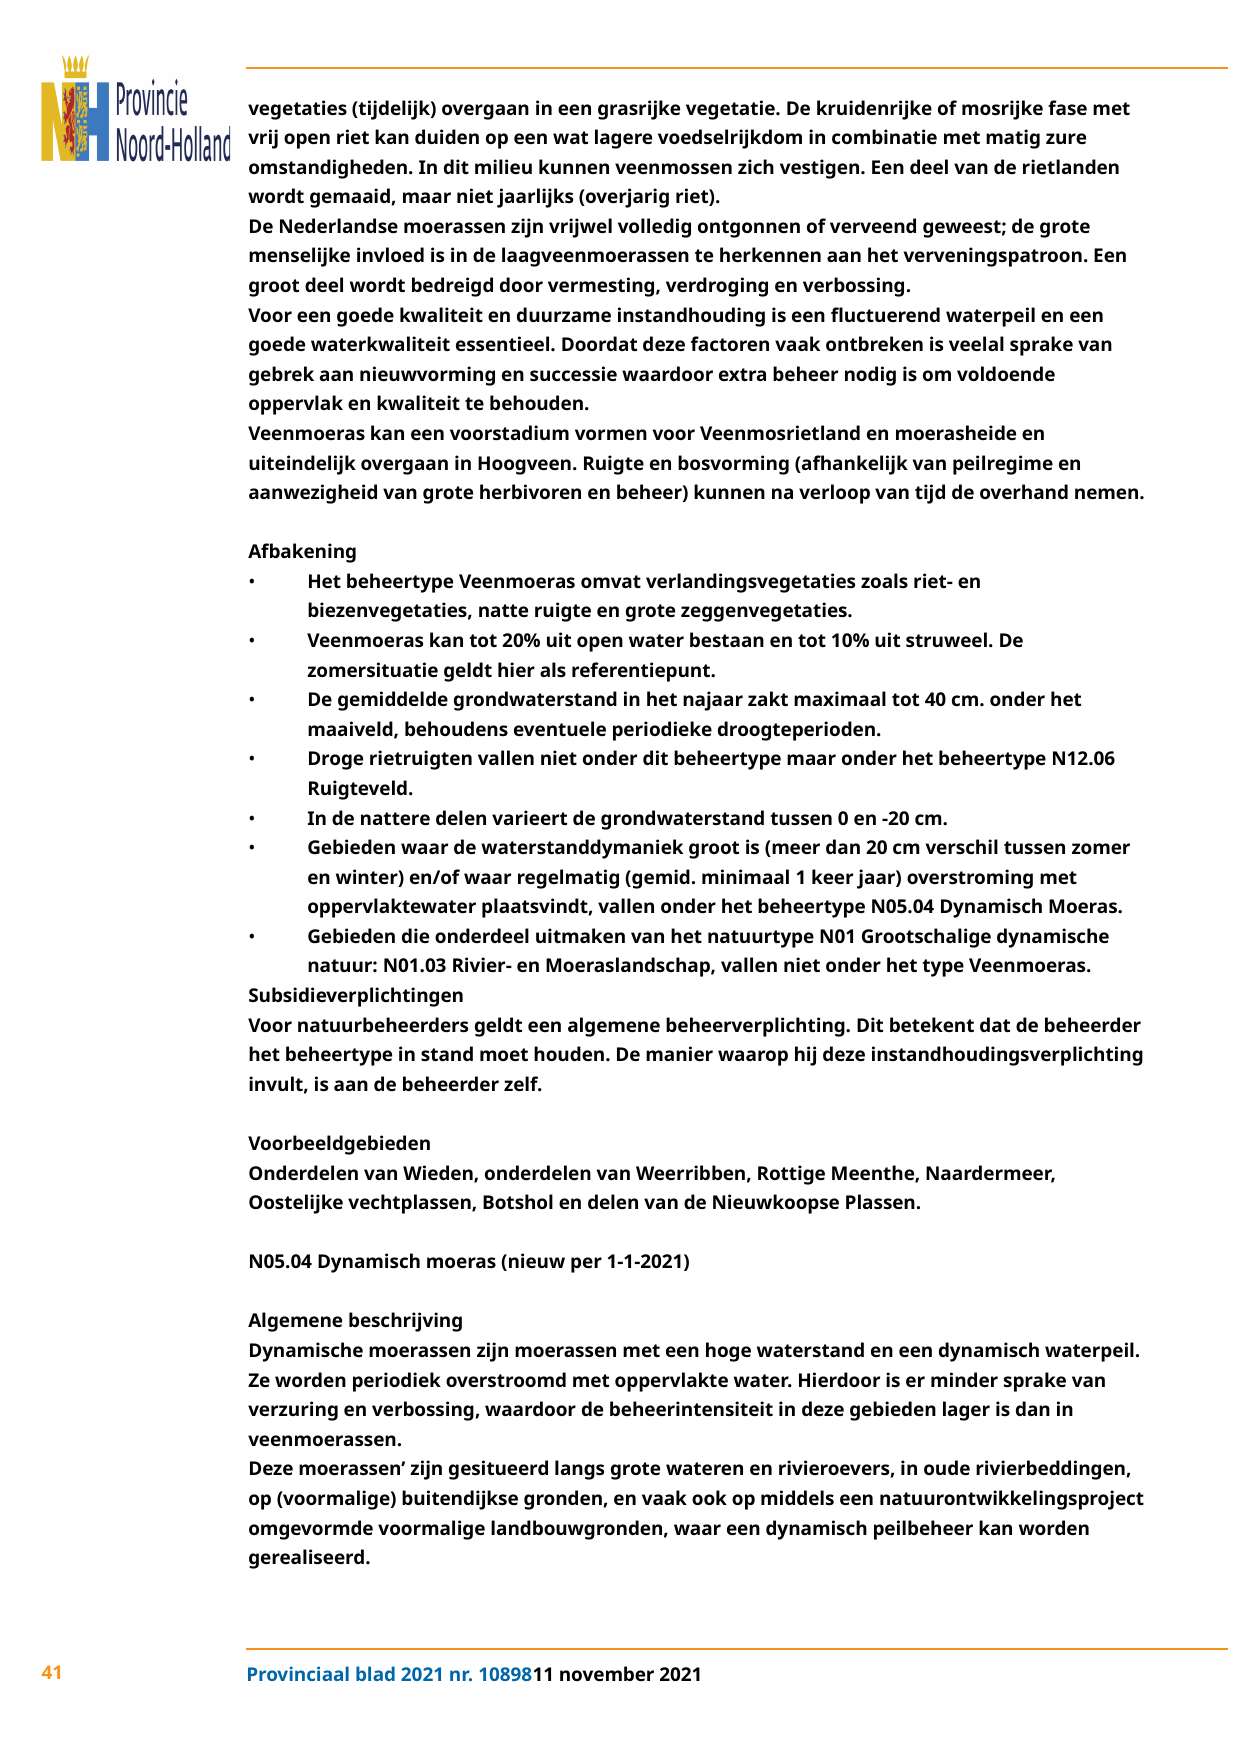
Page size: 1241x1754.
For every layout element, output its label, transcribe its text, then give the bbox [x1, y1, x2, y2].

list Gebieden die onderdeel uitmaken van het natuurtype N01 Grootschalige dynamische natuur: N01.03 Rivier- en Moeraslandschap, vallen niet onder het type Veenmoeras. [248, 923, 1152, 978]
text De Nederlandse moerassen zijn vrijwel volledig ontgonnen of verveend geweest; de grote menselijke invloed is in de laagveenmoerassen te herkennen aan het verveningspatroon. Een groot deel wordt bedreigd door vermesting, verdroging en verbossing. [248, 213, 1152, 298]
text Algemene beschrijving [248, 1308, 1152, 1333]
list Gebieden waar de waterstanddymaniek groot is (meer dan 20 cm verschil tussen zomer en winter) en/of waar regelmatig (gemid. minimaal 1 keer jaar) overstroming met oppervlaktewater plaatsvindt, vallen onder het beheertype N05.04 Dynamisch Moeras. [248, 834, 1152, 919]
list Het beheertype Veenmoeras omvat verlandingsvegetaties zoals riet- en biezenvegetaties, natte ruigte en grote zeggenvegetaties. [248, 568, 1152, 623]
text Subsidieverplichtingen [248, 982, 1152, 1008]
text Veenmoeras kan een voorstadium vormen voor Veenmosrietland en moerasheide en uiteindelijk overgaan in Hoogveen. Ruigte en bosvorming (afhankelijk van peilregime en aanwezigheid van grote herbivoren en beheer) kunnen na verloop van tijd de overhand nemen. [248, 420, 1152, 505]
list Veenmoeras kan tot 20% uit open water bestaan en tot 10% uit struweel. De zomersituatie geldt hier als referentiepunt. [248, 627, 1152, 683]
text N05.04 Dynamisch moeras (nieuw per 1-1-2021) [248, 1248, 1152, 1274]
text Afbakening [248, 538, 1152, 564]
text Dynamische moerassen zijn moerassen met een hoge waterstand en een dynamisch waterpeil. Ze worden periodiek overstroomd met oppervlakte water. Hierdoor is er minder sprake van verzuring en verbossing, waardoor de beheerintensiteit in deze gebieden lager is dan in veenmoerassen. [248, 1337, 1152, 1452]
list In de nattere delen varieert de grondwaterstand tussen 0 en -20 cm. [248, 805, 1152, 831]
list Droge rietruigten vallen niet onder dit beheertype maar onder het beheertype N12.06 Ruigteveld. [248, 746, 1152, 801]
text vegetaties (tijdelijk) overgaan in een grasrijke vegetatie. De kruidenrijke of mosrijke fase met vrij open riet kan duiden op een wat lagere voedselrijkdom in combinatie met matig zure omstandigheden. In dit milieu kunnen veenmossen zich vestigen. Een deel van de rietlanden wordt gemaaid, maar niet jaarlijks (overjarig riet). [248, 95, 1152, 209]
text Deze moerassen’ zijn gesitueerd langs grote wateren en rivieroevers, in oude rivierbeddingen, op (voormalige) buitendijkse gronden, en vaak ook op middels een natuurontwikkelingsproject omgevormde voormalige landbouwgronden, waar een dynamisch peilbeheer kan worden gerealiseerd. [248, 1456, 1152, 1570]
text Voor een goede kwaliteit en duurzame instandhouding is een fluctuerend waterpeil en een goede waterkwaliteit essentieel. Doordat deze factoren vaak ontbreken is veelal sprake van gebrek aan nieuwvorming en successie waardoor extra beheer nodig is om voldoende oppervlak en kwaliteit te behouden. [248, 302, 1152, 416]
picture [41, 47, 231, 172]
text Voor natuurbeheerders geldt een algemene beheerverplichting. Dit betekent dat de beheerder het beheertype in stand moet houden. De manier waarop hij deze instandhoudingsverplichting invult, is aan de beheerder zelf. [248, 1012, 1152, 1097]
text Onderdelen van Wieden, onderdelen van Weerribben, Rottige Meenthe, Naardermeer, Oostelijke vechtplassen, Botshol en delen van de Nieuwkoopse Plassen. [248, 1160, 1152, 1215]
list De gemiddelde grondwaterstand in het najaar zakt maximaal tot 40 cm. onder het maaiveld, behoudens eventuele periodieke droogteperioden. [248, 686, 1152, 742]
text Voorbeeldgebieden [248, 1130, 1152, 1156]
